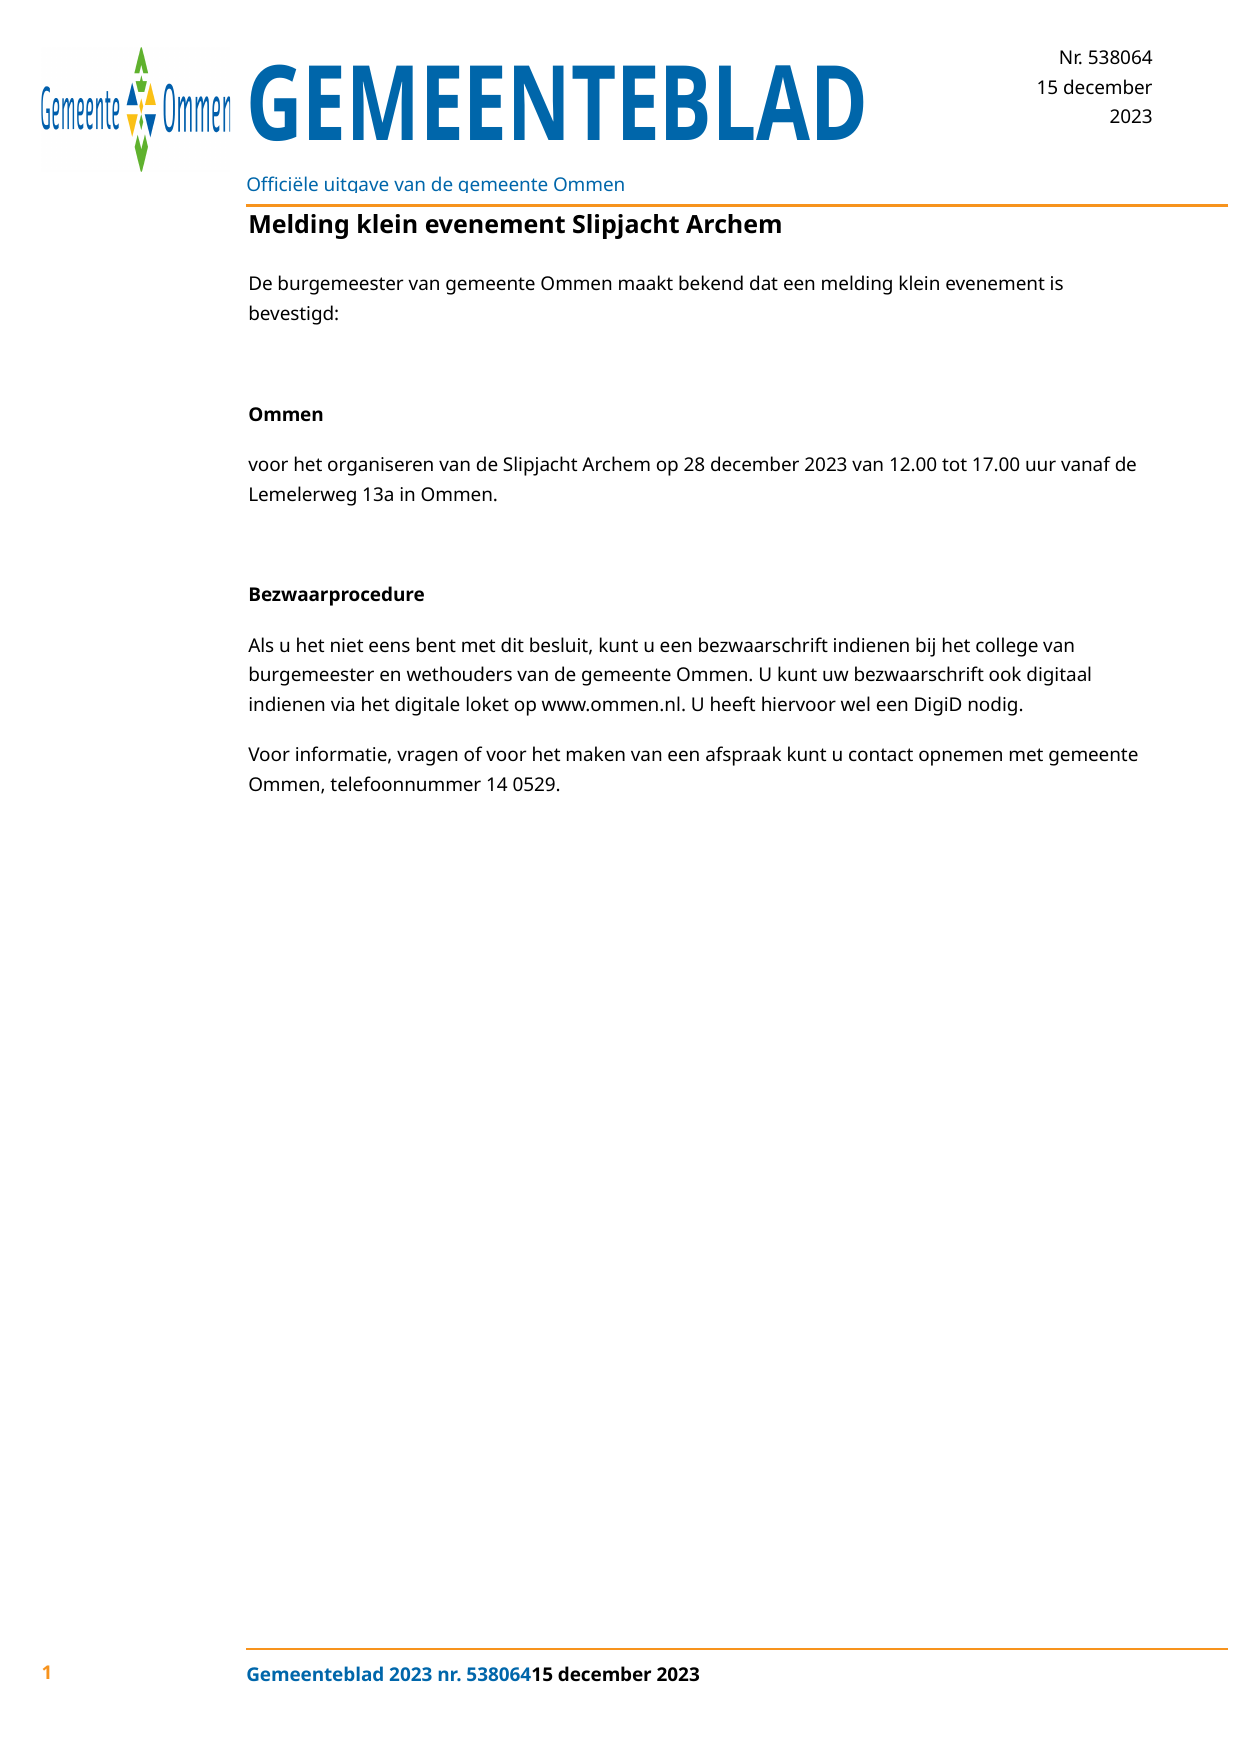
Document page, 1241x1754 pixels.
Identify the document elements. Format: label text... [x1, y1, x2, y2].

text Ommen [248, 401, 1152, 426]
text Voor informatie, vragen of voor het maken van een afspraak kunt u contact opnemen met gemeente Ommen, telefoonnummer 14 0529. [248, 742, 1152, 797]
text Bezwaarprocedure [248, 582, 1152, 607]
text De burgemeester van gemeente Ommen maakt bekend dat een melding klein evenement is bevestigd: [248, 270, 1152, 326]
text Melding klein evenement Slipjacht Archem [248, 207, 1152, 241]
text Als u het niet eens bent met dit besluit, kunt u een bezwaarschrift indienen bij het college van burgemeester en wethouders van de gemeente Ommen. U kunt uw bezwaarschrift ook digitaal indienen via het digitale loket op www.ommen.nl. U heeft hiervoor wel een DigiD nodig. [248, 632, 1152, 717]
text voor het organiseren van de Slipjacht Archem op 28 december 2023 van 12.00 tot 17.00 uur vanaf de Lemelerweg 13a in Ommen. [248, 451, 1152, 506]
picture [41, 47, 231, 172]
